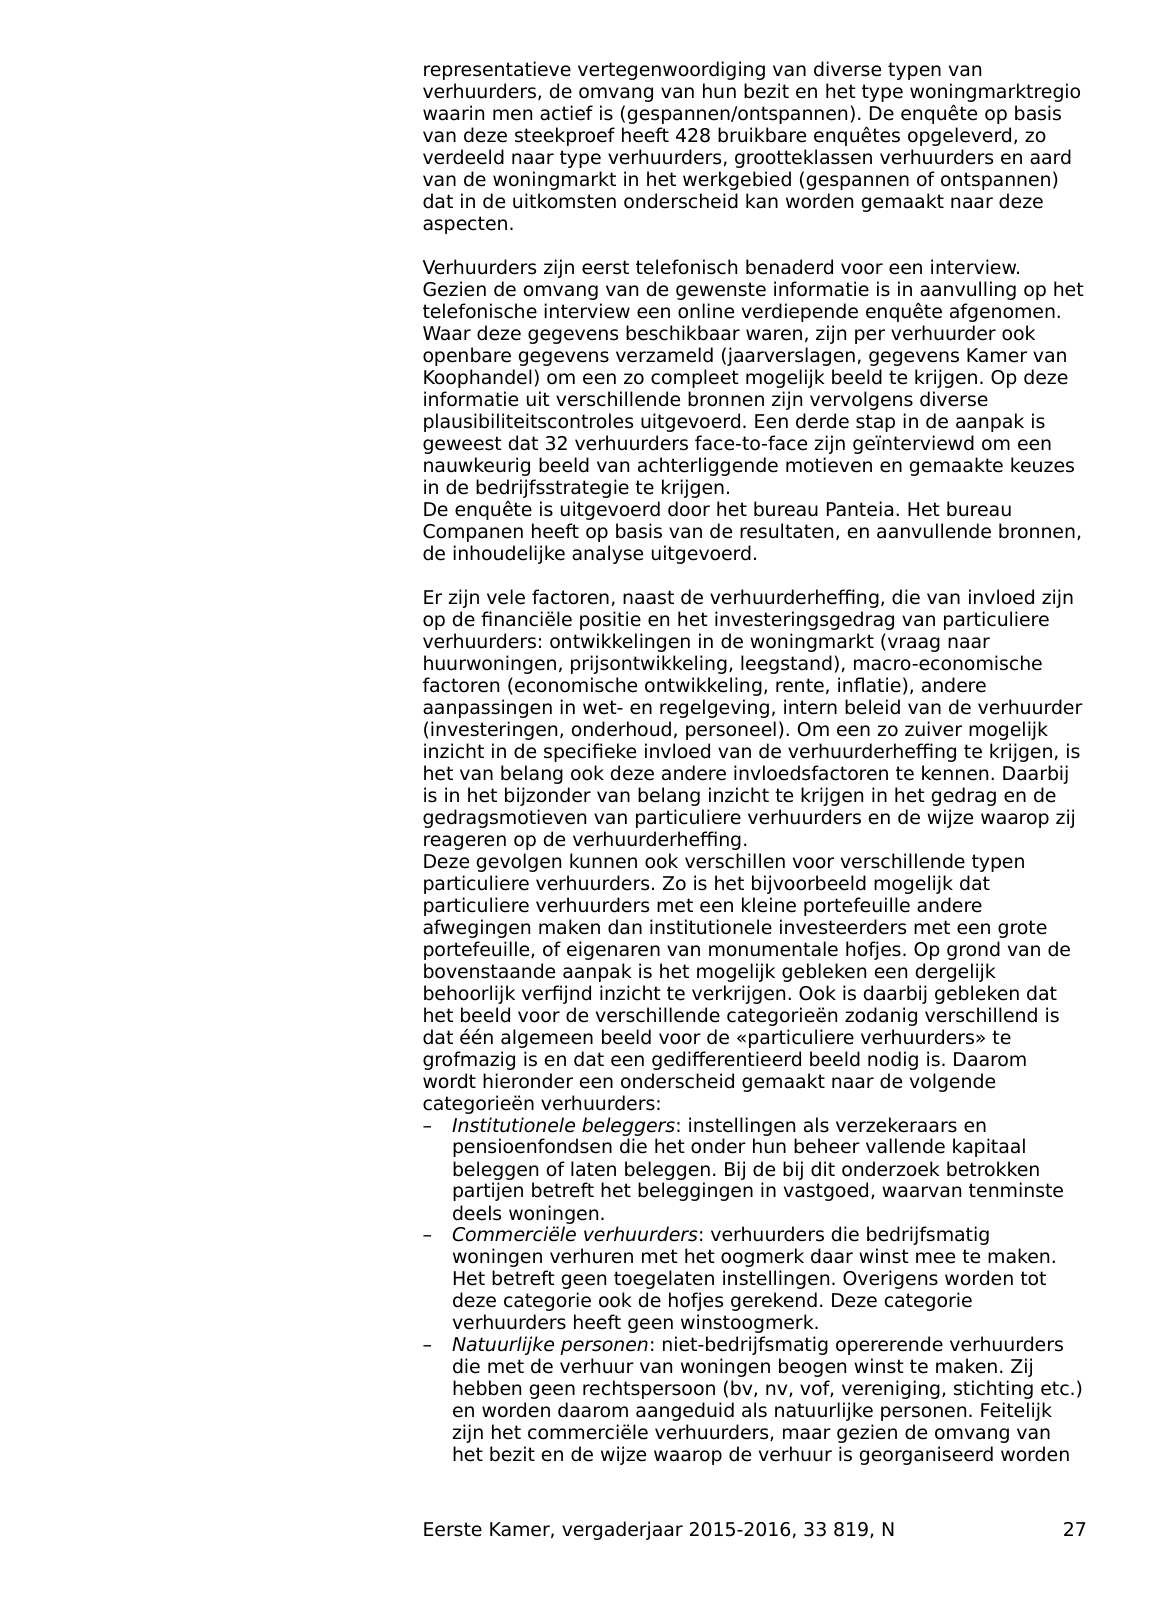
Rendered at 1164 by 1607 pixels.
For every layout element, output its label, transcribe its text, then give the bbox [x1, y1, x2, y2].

text Er zijn vele factoren, naast de verhuurderheffing, die van invloed zijn op de financiële positie en het investeringsgedrag van particuliere verhuurders: ontwikkelingen in de woningmarkt (vraag naar huurwoningen, prijsontwikkeling, leegstand), macro-economische factoren (economische ontwikkeling, rente, inflatie), andere aanpassingen in wet- en regelgeving, intern beleid van de verhuurder (investeringen, onderhoud, personeel). Om een zo zuiver mogelijk inzicht in de specifieke invloed van de verhuurderheffing te krijgen, is het van belang ook deze andere invloedsfactoren te kennen. Daarbij is in het bijzonder van belang inzicht te krijgen in het gedrag en de gedragsmotieven van particuliere verhuurders en de wijze waarop zij reageren op de verhuurderheffing. [422, 587, 1087, 851]
text – Natuurlijke personen: niet-bedrijfsmatig opererende verhuurders die met de verhuur van woningen beogen winst te maken. Zij hebben geen rechtspersoon (bv, nv, vof, vereniging, stichting etc.) en worden daarom aangeduid als natuurlijke personen. Feitelijk zijn het commerciële verhuurders, maar gezien de omvang van het bezit en de wijze waarop de verhuur is georganiseerd worden [422, 1334, 1087, 1466]
text Deze gevolgen kunnen ook verschillen voor verschillende typen particuliere verhuurders. Zo is het bijvoorbeeld mogelijk dat particuliere verhuurders met een kleine portefeuille andere afwegingen maken dan institutionele investeerders met een grote portefeuille, of eigenaren van monumentale hofjes. Op grond van de bovenstaande aanpak is het mogelijk gebleken een dergelijk behoorlijk verfijnd inzicht te verkrijgen. Ook is daarbij gebleken dat het beeld voor de verschillende categorieën zodanig verschillend is dat één algemeen beeld voor de «particuliere verhuurders» te grofmazig is en dat een gedifferentieerd beeld nodig is. Daarom wordt hieronder een onderscheid gemaakt naar de volgende categorieën verhuurders: [422, 851, 1087, 1114]
text De enquête is uitgevoerd door het bureau Panteia. Het bureau Companen heeft op basis van de resultaten, en aanvullende bronnen, de inhoudelijke analyse uitgevoerd. [422, 499, 1087, 565]
text – Institutionele beleggers: instellingen als verzekeraars en pensioenfondsen die het onder hun beheer vallende kapitaal beleggen of laten beleggen. Bij de bij dit onderzoek betrokken partijen betreft het beleggingen in vastgoed, waarvan tenminste deels woningen. [422, 1114, 1087, 1224]
text – Commerciële verhuurders: verhuurders die bedrijfsmatig woningen verhuren met het oogmerk daar winst mee te maken. Het betreft geen toegelaten instellingen. Overigens worden tot deze categorie ook de hofjes gerekend. Deze categorie verhuurders heeft geen winstoogmerk. [422, 1224, 1087, 1334]
text Verhuurders zijn eerst telefonisch benaderd voor een interview. Gezien de omvang van de gewenste informatie is in aanvulling op het telefonische interview een online verdiepende enquête afgenomen. Waar deze gegevens beschikbaar waren, zijn per verhuurder ook openbare gegevens verzameld (jaarverslagen, gegevens Kamer van Koophandel) om een zo compleet mogelijk beeld te krijgen. Op deze informatie uit verschillende bronnen zijn vervolgens diverse plausibiliteitscontroles uitgevoerd. Een derde stap in de aanpak is geweest dat 32 verhuurders face-to-face zijn geïnterviewd om een nauwkeurig beeld van achterliggende motieven en gemaakte keuzes in de bedrijfsstrategie te krijgen. [422, 257, 1087, 499]
text representatieve vertegenwoordiging van diverse typen van verhuurders, de omvang van hun bezit en het type woningmarktregio waarin men actief is (gespannen/ontspannen). De enquête op basis van deze steekproef heeft 428 bruikbare enquêtes opgeleverd, zo verdeeld naar type verhuurders, grootteklassen verhuurders en aard van de woningmarkt in het werkgebied (gespannen of ontspannen) dat in de uitkomsten onderscheid kan worden gemaakt naar deze aspecten. [422, 59, 1087, 235]
